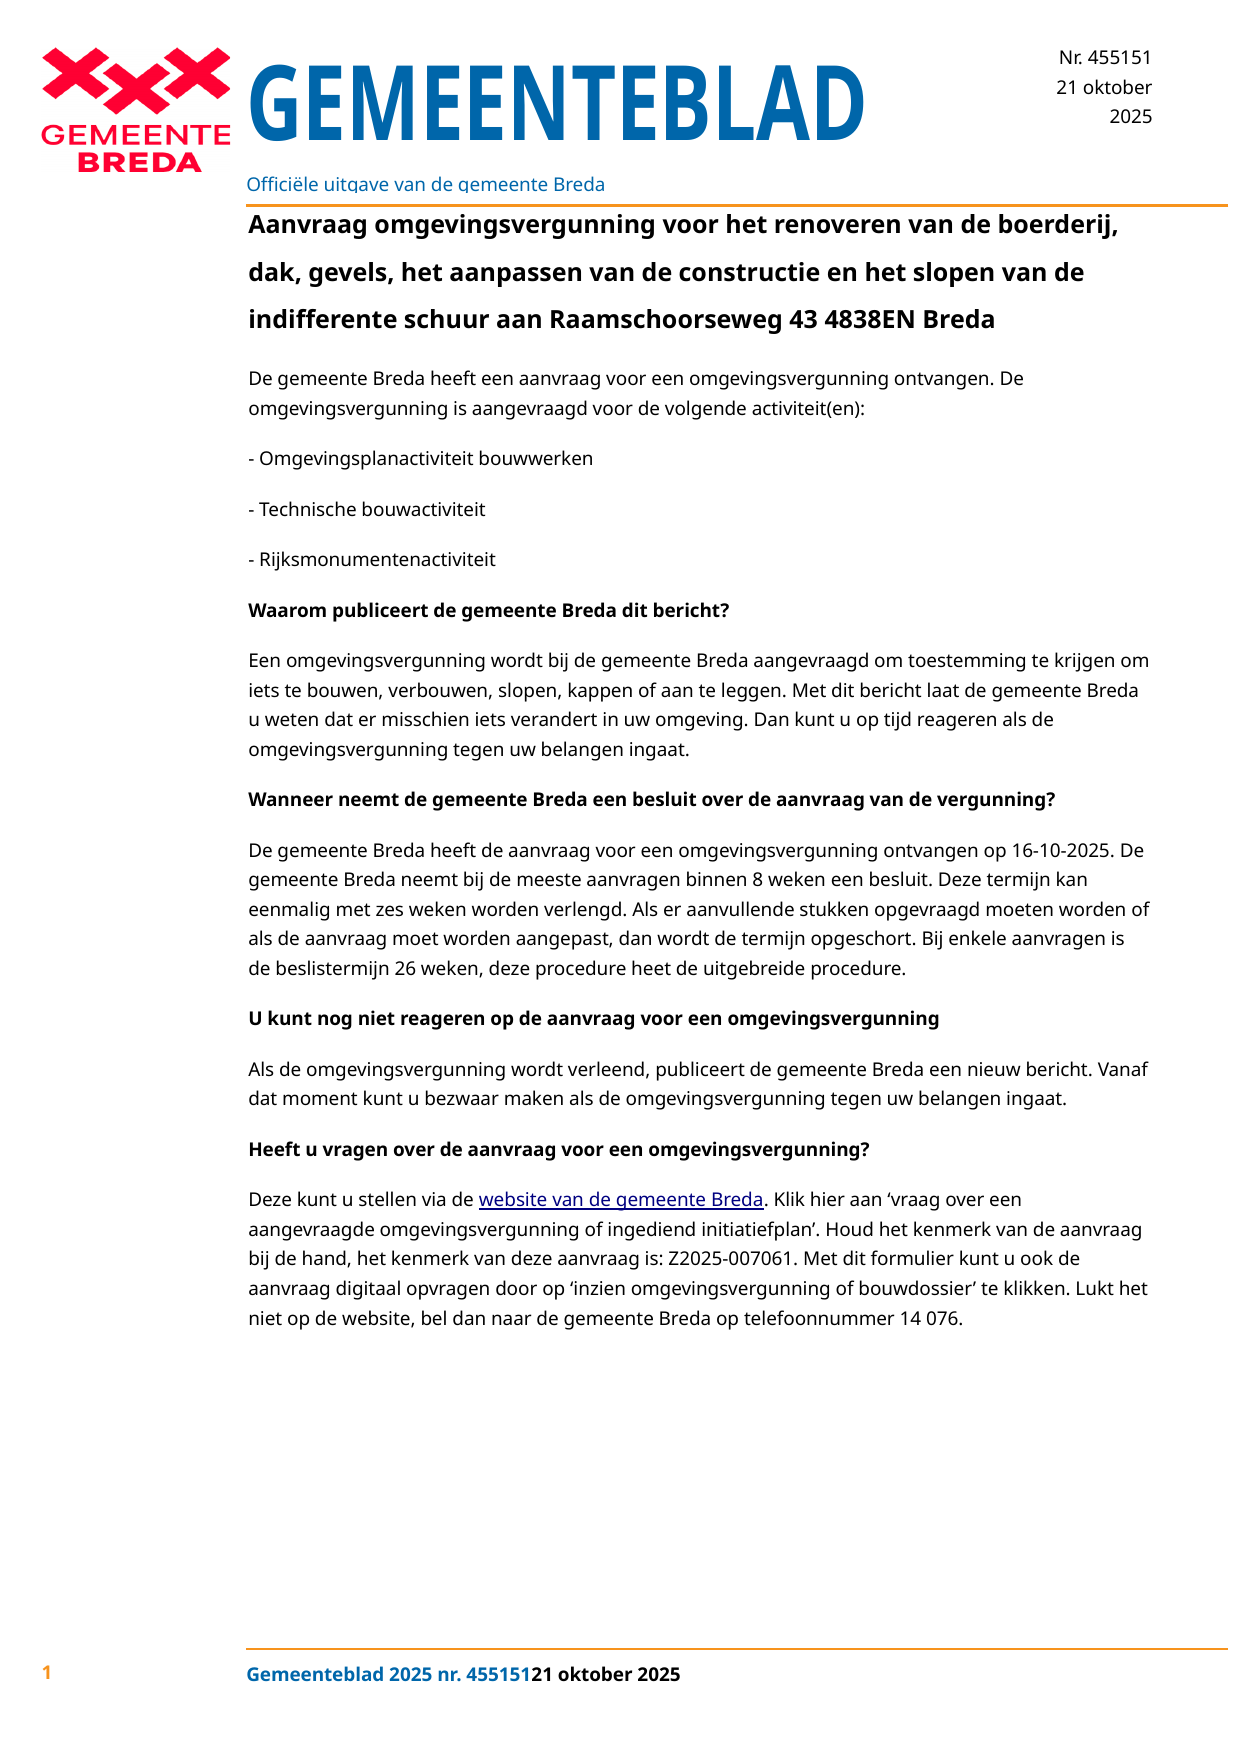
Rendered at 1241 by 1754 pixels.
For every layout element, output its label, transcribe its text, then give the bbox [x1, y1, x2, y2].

text De gemeente Breda heeft een aanvraag voor een omgevingsvergunning ontvangen. De omgevingsvergunning is aangevraagd voor de volgende activiteit(en): [248, 366, 1152, 421]
text Heeft u vragen over de aanvraag voor een omgevingsvergunning? [248, 1136, 1152, 1162]
text Deze kunt u stellen via de website van de gemeente Breda. Klik hier aan ‘vraag over een aangevraagde omgevingsvergunning of ingediend initiatiefplan’. Houd het kenmerk van de aanvraag bij de hand, het kenmerk van deze aanvraag is: Z2025-007061. Met dit formulier kunt u ook de aanvraag digitaal opvragen door op ‘inzien omgevingsvergunning of bouwdossier’ te klikken. Lukt het niet op de website, bel dan naar de gemeente Breda op telefoonnummer 14 076. [248, 1186, 1152, 1330]
text De gemeente Breda heeft de aanvraag voor een omgevingsvergunning ontvangen op 16-10-2025. De gemeente Breda neemt bij de meeste aanvragen binnen 8 weken een besluit. Deze termijn kan eenmalig met zes weken worden verlengd. Als er aanvullende stukken opgevraagd moeten worden of als de aanvraag moet worden aangepast, dan wordt de termijn opgeschort. Bij enkele aanvragen is de beslistermijn 26 weken, deze procedure heet de uitgebreide procedure. [248, 837, 1152, 981]
picture [41, 47, 231, 172]
text - Omgevingsplanactiviteit bouwwerken [248, 446, 1152, 471]
text Als de omgevingsvergunning wordt verleend, publiceert de gemeente Breda een nieuw bericht. Vanaf dat moment kunt u bezwaar maken als de omgevingsvergunning tegen uw belangen ingaat. [248, 1056, 1152, 1111]
text Een omgevingsvergunning wordt bij de gemeente Breda aangevraagd om toestemming te krijgen om iets te bouwen, verbouwen, slopen, kappen of aan te leggen. Met dit bericht laat de gemeente Breda u weten dat er misschien iets verandert in uw omgeving. Dan kunt u op tijd reageren als de omgevingsvergunning tegen uw belangen ingaat. [248, 647, 1152, 762]
text - Technische bouwactiviteit [248, 496, 1152, 522]
text Waarom publiceert de gemeente Breda dit bericht? [248, 597, 1152, 622]
text U kunt nog niet reageren op de aanvraag voor een omgevingsvergunning [248, 1006, 1152, 1031]
text Wanneer neemt de gemeente Breda een besluit over de aanvraag van de vergunning? [248, 786, 1152, 812]
text - Rijksmonumentenactiviteit [248, 546, 1152, 572]
text Aanvraag omgevingsvergunning voor het renoveren van de boerderij, dak, gevels, het aanpassen van de constructie en het slopen van de indifferente schuur aan Raamschoorseweg 43 4838EN Breda [248, 207, 1152, 336]
